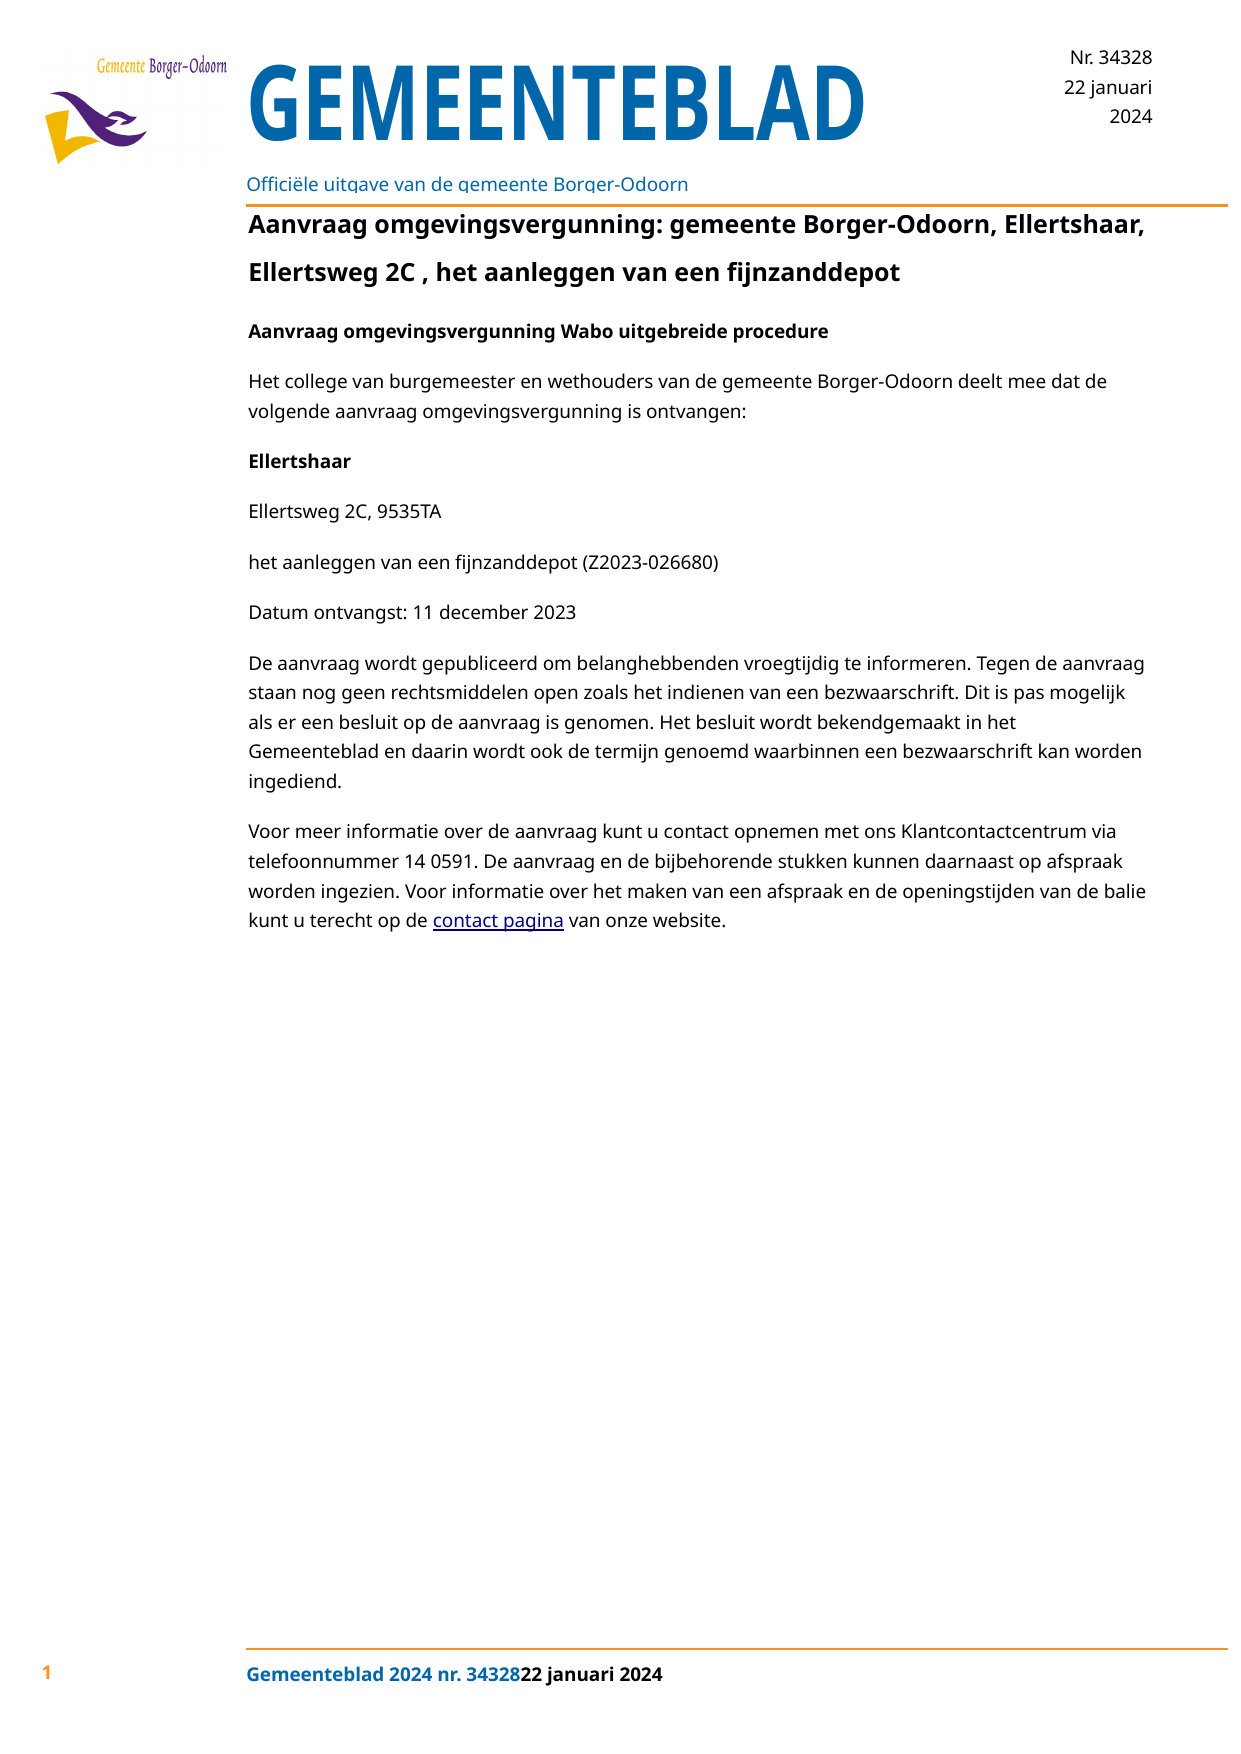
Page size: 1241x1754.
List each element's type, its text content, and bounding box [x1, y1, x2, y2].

text Ellertsweg 2C, 9535TA [248, 499, 1152, 524]
text Aanvraag omgevingsvergunning: gemeente Borger-Odoorn, Ellertshaar, Ellertsweg 2C , het aanleggen van een fijnzanddepot [248, 207, 1152, 288]
text De aanvraag wordt gepubliceerd om belanghebbenden vroegtijdig te informeren. Tegen de aanvraag staan nog geen rechtsmiddelen open zoals het indienen van een bezwaarschrift. Dit is pas mogelijk als er een besluit op de aanvraag is genomen. Het besluit wordt bekendgemaakt in het Gemeenteblad en daarin wordt ook de termijn genoemd waarbinnen een bezwaarschrift kan worden ingediend. [248, 650, 1152, 794]
text Het college van burgemeester en wethouders van de gemeente Borger-Odoorn deelt mee dat de volgende aanvraag omgevingsvergunning is ontvangen: [248, 368, 1152, 424]
picture [41, 47, 231, 172]
text Aanvraag omgevingsvergunning Wabo uitgebreide procedure [248, 318, 1152, 344]
text het aanleggen van een fijnzanddepot (Z2023-026680) [248, 549, 1152, 575]
text Ellertshaar [248, 448, 1152, 474]
text Voor meer informatie over de aanvraag kunt u contact opnemen met ons Klantcontactcentrum via telefoonnummer 14 0591. De aanvraag en de bijbehorende stukken kunnen daarnaast op afspraak worden ingezien. Voor informatie over het maken van een afspraak en de openingstijden van de balie kunt u terecht op de contact pagina van onze website. [248, 819, 1152, 933]
text Datum ontvangst: 11 december 2023 [248, 599, 1152, 625]
